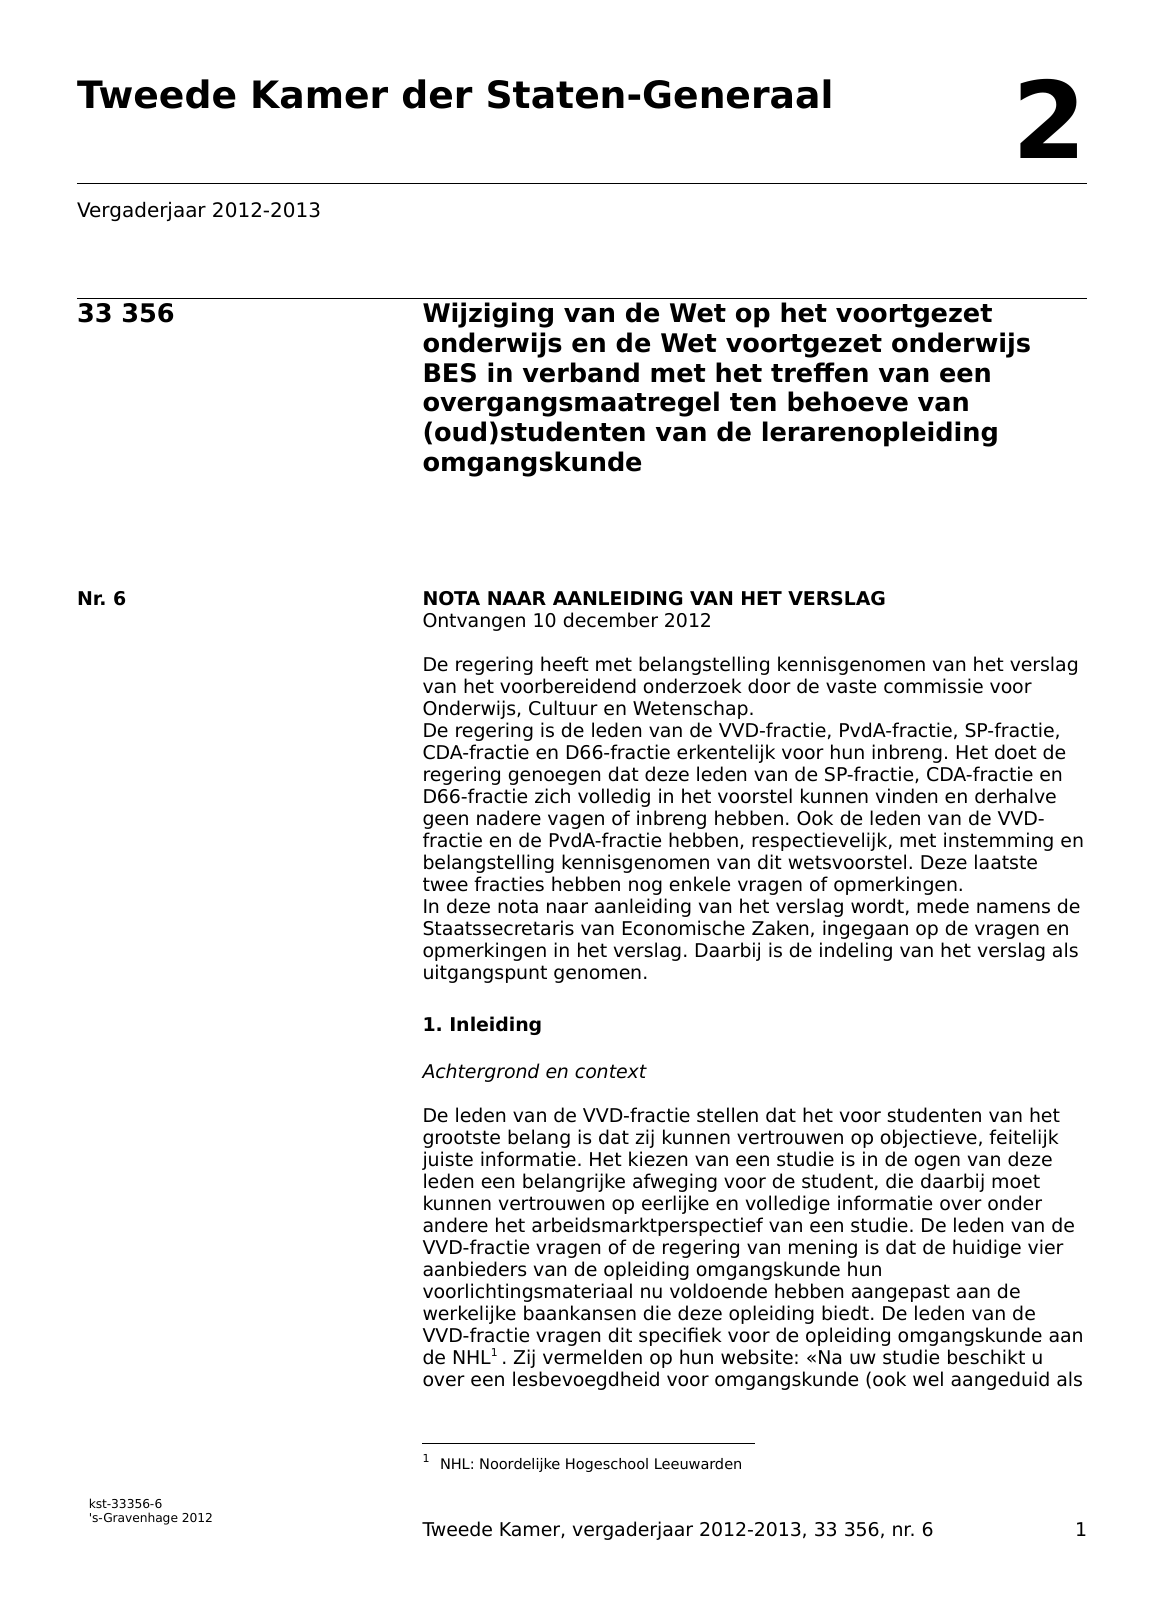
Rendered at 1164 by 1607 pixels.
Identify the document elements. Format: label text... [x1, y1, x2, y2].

text De regering is de leden van de VVD-fractie, PvdA-fractie, SP-fractie, CDA-fractie en D66-fractie erkentelijk voor hun inbreng. Het doet de regering genoegen dat deze leden van de SP-fractie, CDA-fractie en D66-fractie zich volledig in het voorstel kunnen vinden en derhalve geen nadere vagen of inbreng hebben. Ook de leden van de VVD-fractie en de PvdA-fractie hebben, respectievelijk, met instemming en belangstelling kennisgenomen van dit wetsvoorstel. Deze laatste twee fracties hebben nog enkele vragen of opmerkingen. [422, 720, 1087, 896]
table_header 2 [886, 59, 1087, 183]
subtitle 33 356 Wijziging van de Wet op het voortgezet onderwijs en de Wet voortgezet onderwijs BES in verband met het treffen van een overgangsmaatregel ten behoeve van (oud)studenten van de lerarenopleiding omgangskunde [77, 299, 1087, 477]
text kst-33356-6 [88, 1497, 323, 1511]
text Ontvangen 10 december 2012 [422, 610, 1087, 632]
text In deze nota naar aanleiding van het verslag wordt, mede namens de Staatssecretaris van Economische Zaken, ingegaan op de vragen en opmerkingen in het verslag. Daarbij is de indeling van het verslag als uitgangspunt genomen. [422, 896, 1087, 984]
subtitle Achtergrond en context [422, 1061, 1087, 1083]
subtitle 1. Inleiding [422, 1014, 1087, 1036]
text NHL: Noordelijke Hogeschool Leeuwarden [422, 1452, 1087, 1474]
text 's-Gravenhage 2012 [88, 1511, 323, 1525]
text De leden van de VVD-fractie stellen dat het voor studenten van het grootste belang is dat zij kunnen vertrouwen op objectieve, feitelijk juiste informatie. Het kiezen van een studie is in de ogen van deze leden een belangrijke afweging voor de student, die daarbij moet kunnen vertrouwen op eerlijke en volledige informatie over onder andere het arbeidsmarktperspectief van een studie. De leden van de VVD-fractie vragen of de regering van mening is dat de huidige vier aanbieders van de opleiding omgangskunde hun voorlichtingsmateriaal nu voldoende hebben aangepast aan de werkelijke baankansen die deze opleiding biedt. De leden van de VVD-fractie vragen dit specifiek voor de opleiding omgangskunde aan de NHL. Zij vermelden op hun website: «Na uw studie beschikt u over een lesbevoegdheid voor omgangskunde (ook wel aangeduid als [422, 1105, 1087, 1391]
text De regering heeft met belangstelling kennisgenomen van het verslag van het voorbereidend onderzoek door de vaste commissie voor Onderwijs, Cultuur en Wetenschap. [422, 654, 1087, 720]
table_cell Vergaderjaar 2012-2013 [77, 184, 1087, 298]
table_header Tweede Kamer der Staten-Generaal [77, 59, 886, 183]
subtitle Nr. 6 NOTA NAAR AANLEIDING VAN HET VERSLAG [77, 588, 1087, 610]
